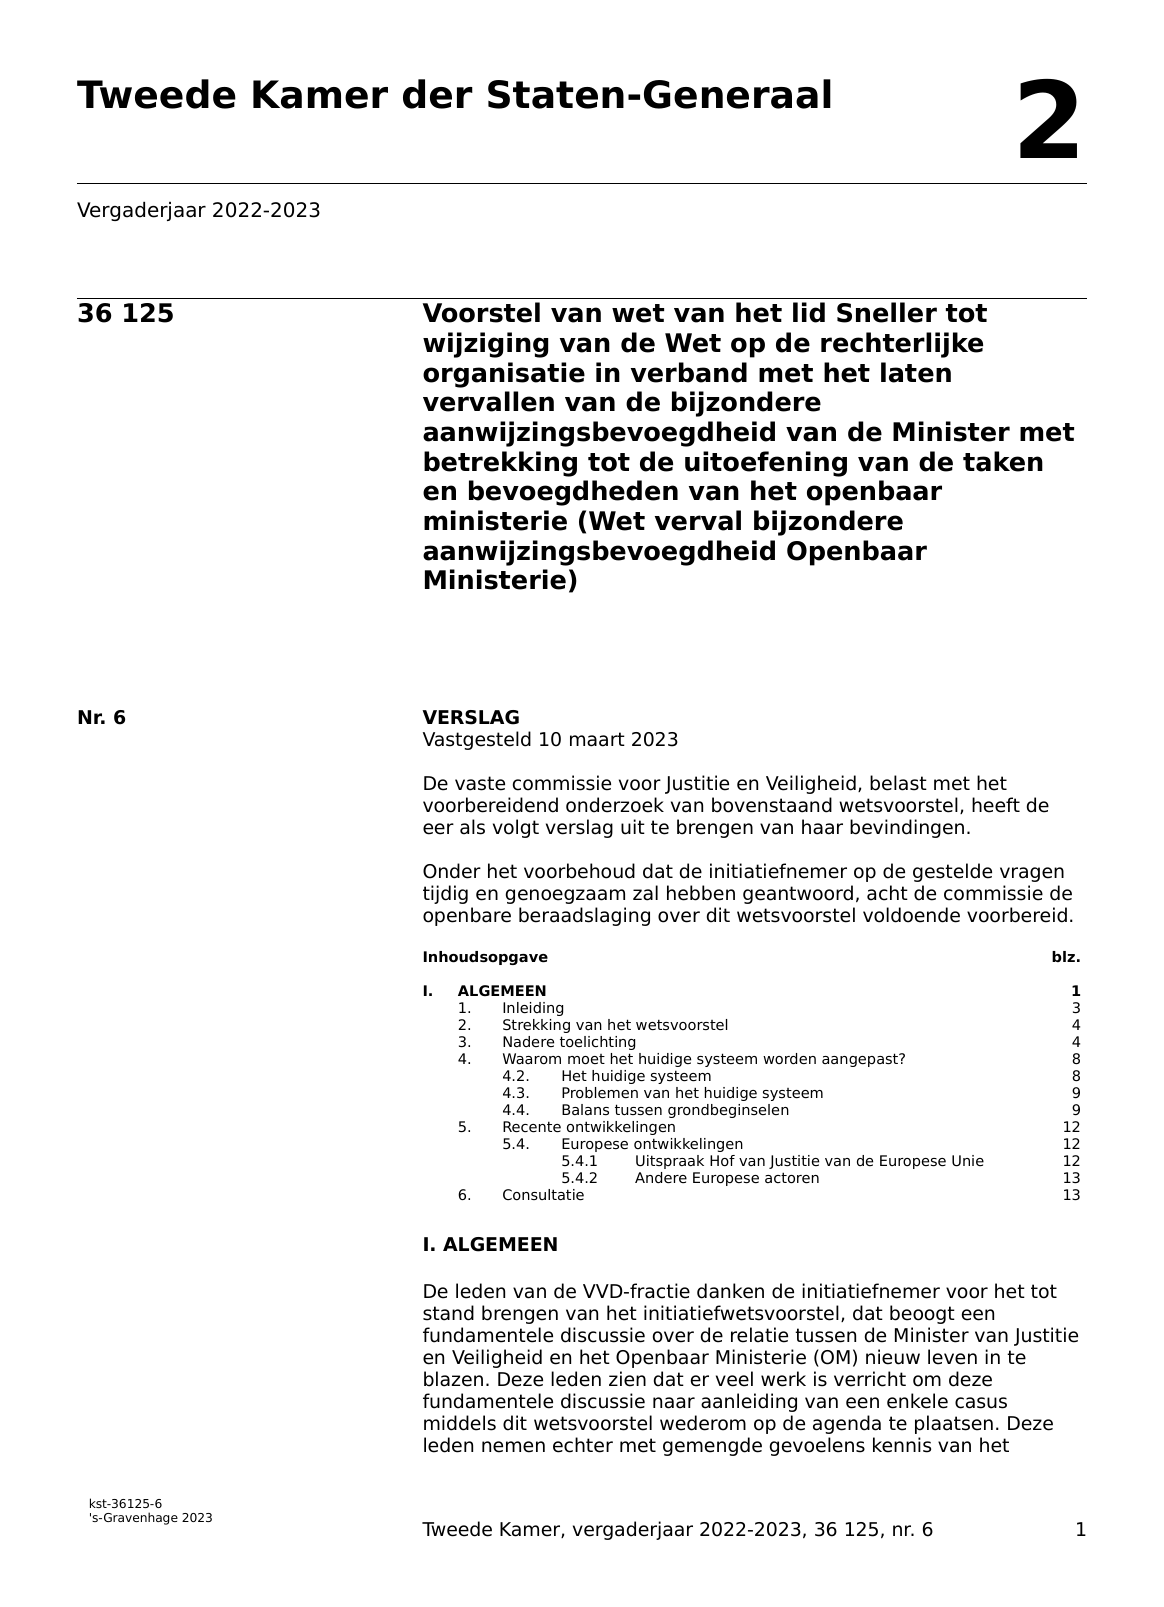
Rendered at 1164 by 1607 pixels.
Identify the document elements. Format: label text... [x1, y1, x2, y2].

text Vastgesteld 10 maart 2023 [422, 729, 1087, 751]
table_cell 8 [1028, 1051, 1087, 1068]
table_cell [422, 1017, 452, 1034]
table_cell I. [422, 983, 452, 1000]
table_cell Europese ontwikkelingen [555, 1136, 1027, 1153]
table_cell [496, 966, 555, 983]
table_cell ALGEMEEN [452, 983, 1027, 1000]
table_cell [452, 1102, 496, 1119]
table_cell Waarom moet het huidige systeem worden aangepast? [496, 1051, 1027, 1068]
table_cell [452, 1085, 496, 1102]
table_cell 12 [1028, 1136, 1087, 1153]
table_cell Balans tussen grondbeginselen [555, 1102, 1027, 1119]
table_header blz. [1028, 949, 1087, 966]
subtitle 36 125 Voorstel van wet van het lid Sneller tot wijziging van de Wet op de rechterlijke organisatie in verband met het laten vervallen van de bijzondere aanwijzingsbevoegdheid van de Minister met betrekking tot de uitoefening van de taken en bevoegdheden van het openbaar ministerie (Wet verval bijzondere aanwijzingsbevoegdheid Openbaar Ministerie) [77, 299, 1087, 596]
table_header 2 [886, 59, 1087, 183]
text kst-36125-6 [88, 1497, 323, 1511]
table_cell Nadere toelichting [496, 1034, 1027, 1051]
table_cell [452, 966, 496, 983]
table_cell [422, 1170, 452, 1187]
table_cell [422, 1051, 452, 1068]
subtitle I. ALGEMEEN [422, 1234, 1087, 1256]
table_cell Andere Europese actoren [629, 1170, 1027, 1187]
table_cell [1028, 966, 1087, 983]
table_cell 12 [1028, 1153, 1087, 1170]
table_cell Inleiding [496, 1000, 1027, 1017]
table_cell [422, 1068, 452, 1085]
text 's-Gravenhage 2023 [88, 1511, 323, 1525]
table_cell Consultatie [496, 1187, 1027, 1204]
table_cell [422, 1000, 452, 1017]
table_cell [452, 1136, 496, 1153]
table_cell [496, 1170, 555, 1187]
table_cell 1 [1028, 983, 1087, 1000]
table_cell 6. [452, 1187, 496, 1204]
table_cell Strekking van het wetsvoorstel [496, 1017, 1027, 1034]
table_cell 4 [1028, 1034, 1087, 1051]
table_cell 4 [1028, 1017, 1087, 1034]
table_cell 4.3. [496, 1085, 555, 1102]
table_cell [422, 1034, 452, 1051]
table_cell [629, 966, 1027, 983]
text De leden van de VVD-fractie danken de initiatiefnemer voor het tot stand brengen van het initiatiefwetsvoorstel, dat beoogt een fundamentele discussie over de relatie tussen de Minister van Justitie en Veiligheid en het Openbaar Ministerie (OM) nieuw leven in te blazen. Deze leden zien dat er veel werk is verricht om deze fundamentele discussie naar aanleiding van een enkele casus middels dit wetsvoorstel wederom op de agenda te plaatsen. Deze leden nemen echter met gemengde gevoelens kennis van het [422, 1281, 1087, 1456]
table_cell 9 [1028, 1085, 1087, 1102]
table_cell 13 [1028, 1170, 1087, 1187]
table_cell Recente ontwikkelingen [496, 1119, 1027, 1136]
table_cell 3 [1028, 1000, 1087, 1017]
table_cell [452, 1068, 496, 1085]
text Onder het voorbehoud dat de initiatiefnemer op de gestelde vragen tijdig en genoegzaam zal hebben geantwoord, acht de commissie de openbare beraadslaging over dit wetsvoorstel voldoende voorbereid. [422, 861, 1087, 927]
table_header Inhoudsopgave [422, 949, 1027, 966]
table_cell [422, 1153, 452, 1170]
text De vaste commissie voor Justitie en Veiligheid, belast met het voorbereidend onderzoek van bovenstaand wetsvoorstel, heeft de eer als volgt verslag uit te brengen van haar bevindingen. [422, 773, 1087, 839]
table_cell 4. [452, 1051, 496, 1068]
table_cell 3. [452, 1034, 496, 1051]
table_cell [422, 1085, 452, 1102]
table_cell 1. [452, 1000, 496, 1017]
subtitle Nr. 6 VERSLAG [77, 707, 1087, 729]
table_cell 13 [1028, 1187, 1087, 1204]
table_cell [422, 1136, 452, 1153]
table_cell Vergaderjaar 2022-2023 [77, 184, 1087, 298]
table_cell [452, 1153, 496, 1170]
table_cell [452, 1170, 496, 1187]
table_cell [422, 966, 452, 983]
table_cell Het huidige systeem [555, 1068, 1027, 1085]
table_cell 2. [452, 1017, 496, 1034]
table_cell 4.2. [496, 1068, 555, 1085]
table_cell 9 [1028, 1102, 1087, 1119]
table_cell Uitspraak Hof van Justitie van de Europese Unie [629, 1153, 1027, 1170]
table_cell 5.4. [496, 1136, 555, 1153]
table_cell 8 [1028, 1068, 1087, 1085]
table_cell 5.4.1 [555, 1153, 629, 1170]
table_cell 5.4.2 [555, 1170, 629, 1187]
table_cell [496, 1153, 555, 1170]
table_cell [422, 1102, 452, 1119]
table_cell 4.4. [496, 1102, 555, 1119]
table_cell 12 [1028, 1119, 1087, 1136]
table_header Tweede Kamer der Staten-Generaal [77, 59, 886, 183]
table_cell Problemen van het huidige systeem [555, 1085, 1027, 1102]
table_cell [422, 1119, 452, 1136]
table_cell 5. [452, 1119, 496, 1136]
table_cell [422, 1187, 452, 1204]
table_cell [555, 966, 629, 983]
